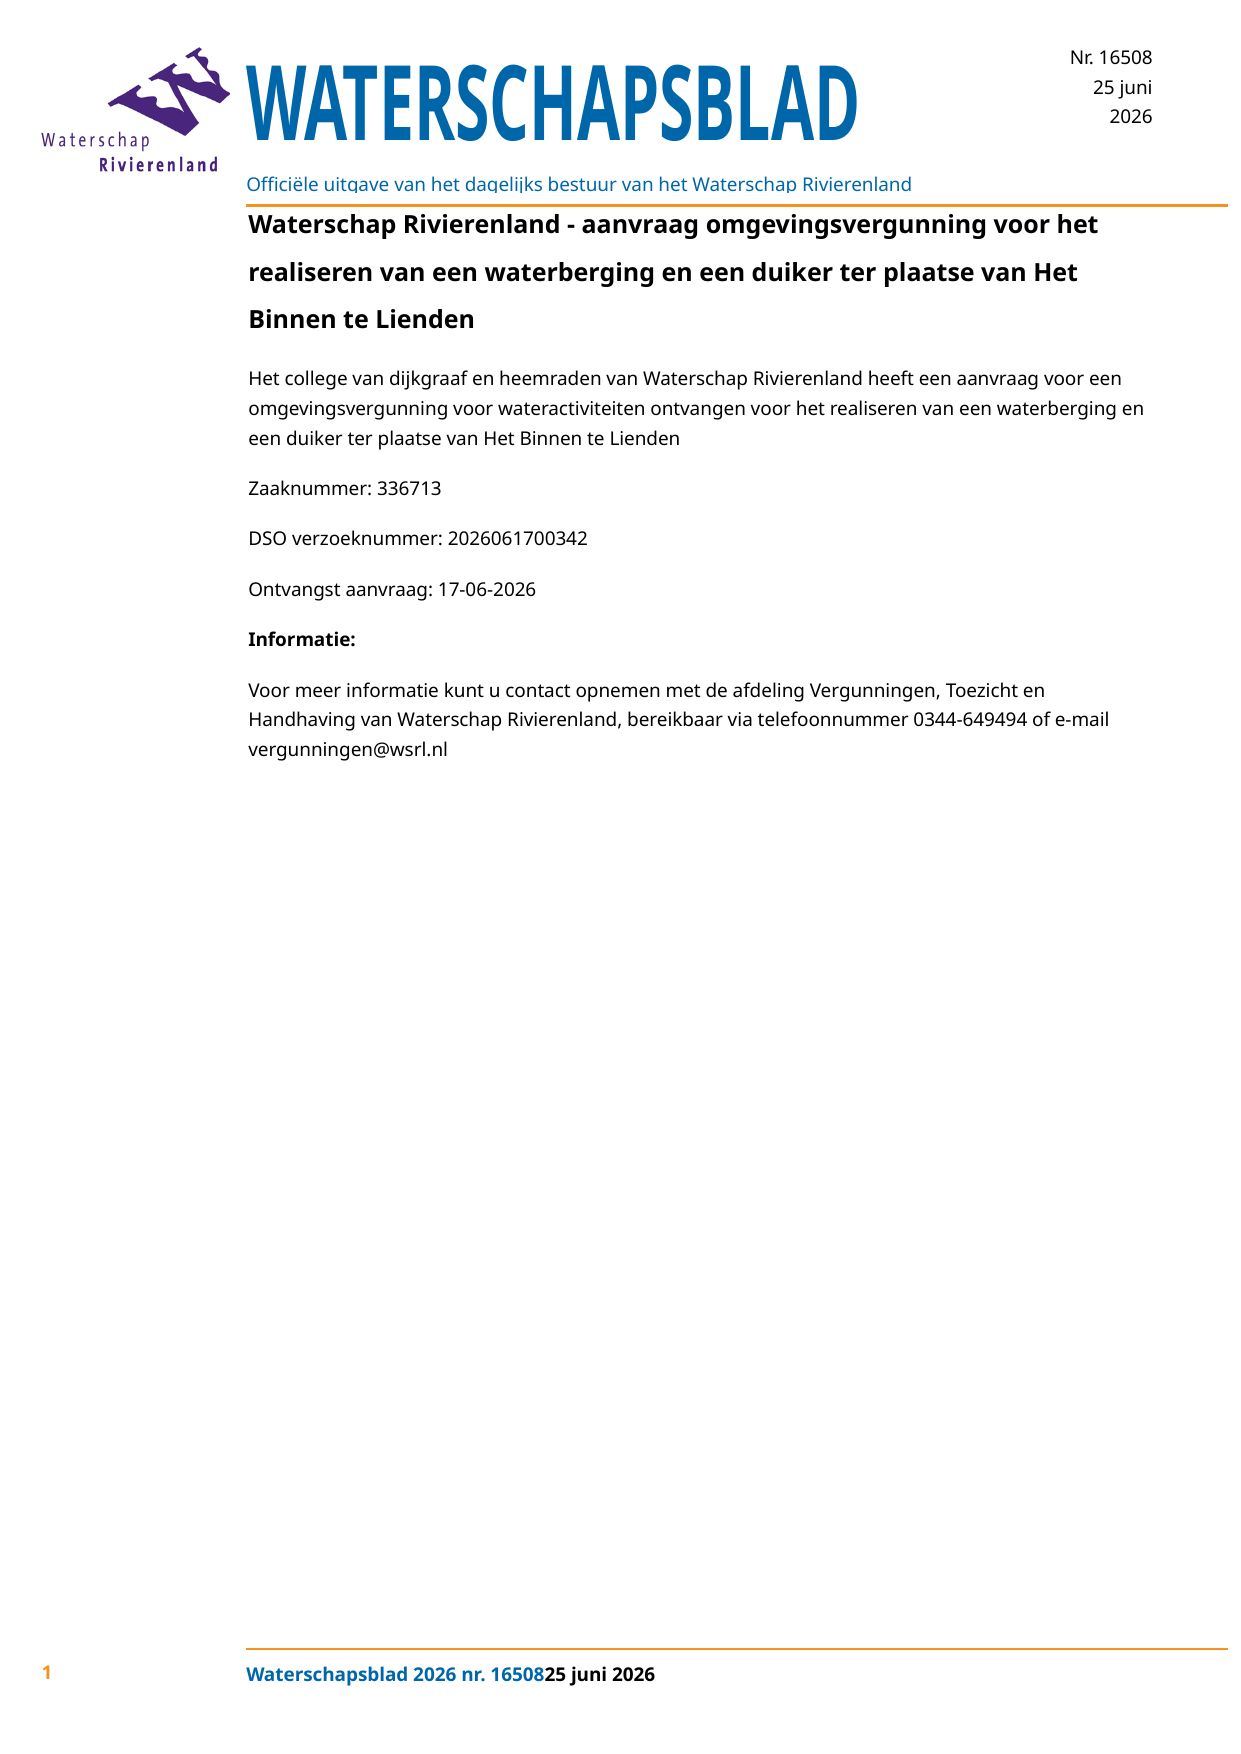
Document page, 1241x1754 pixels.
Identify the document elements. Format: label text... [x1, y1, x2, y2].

text Het college van dijkgraaf en heemraden van Waterschap Rivierenland heeft een aanvraag voor een omgevingsvergunning voor wateractiviteiten ontvangen voor het realiseren van een waterberging en een duiker ter plaatse van Het Binnen te Lienden [248, 366, 1152, 450]
text Waterschap Rivierenland - aanvraag omgevingsvergunning voor het realiseren van een waterberging en een duiker ter plaatse van Het Binnen te Lienden [248, 207, 1152, 336]
text Informatie: [248, 626, 1152, 652]
text Voor meer informatie kunt u contact opnemen met de afdeling Vergunningen, Toezicht en Handhaving van Waterschap Rivierenland, bereikbaar via telefoonnummer 0344-649494 of e-mail vergunningen@wsrl.nl [248, 677, 1152, 762]
text Zaaknummer: 336713 [248, 475, 1152, 501]
text DSO verzoeknummer: 2026061700342 [248, 526, 1152, 551]
picture [41, 47, 231, 172]
text Ontvangst aanvraag: 17-06-2026 [248, 576, 1152, 602]
